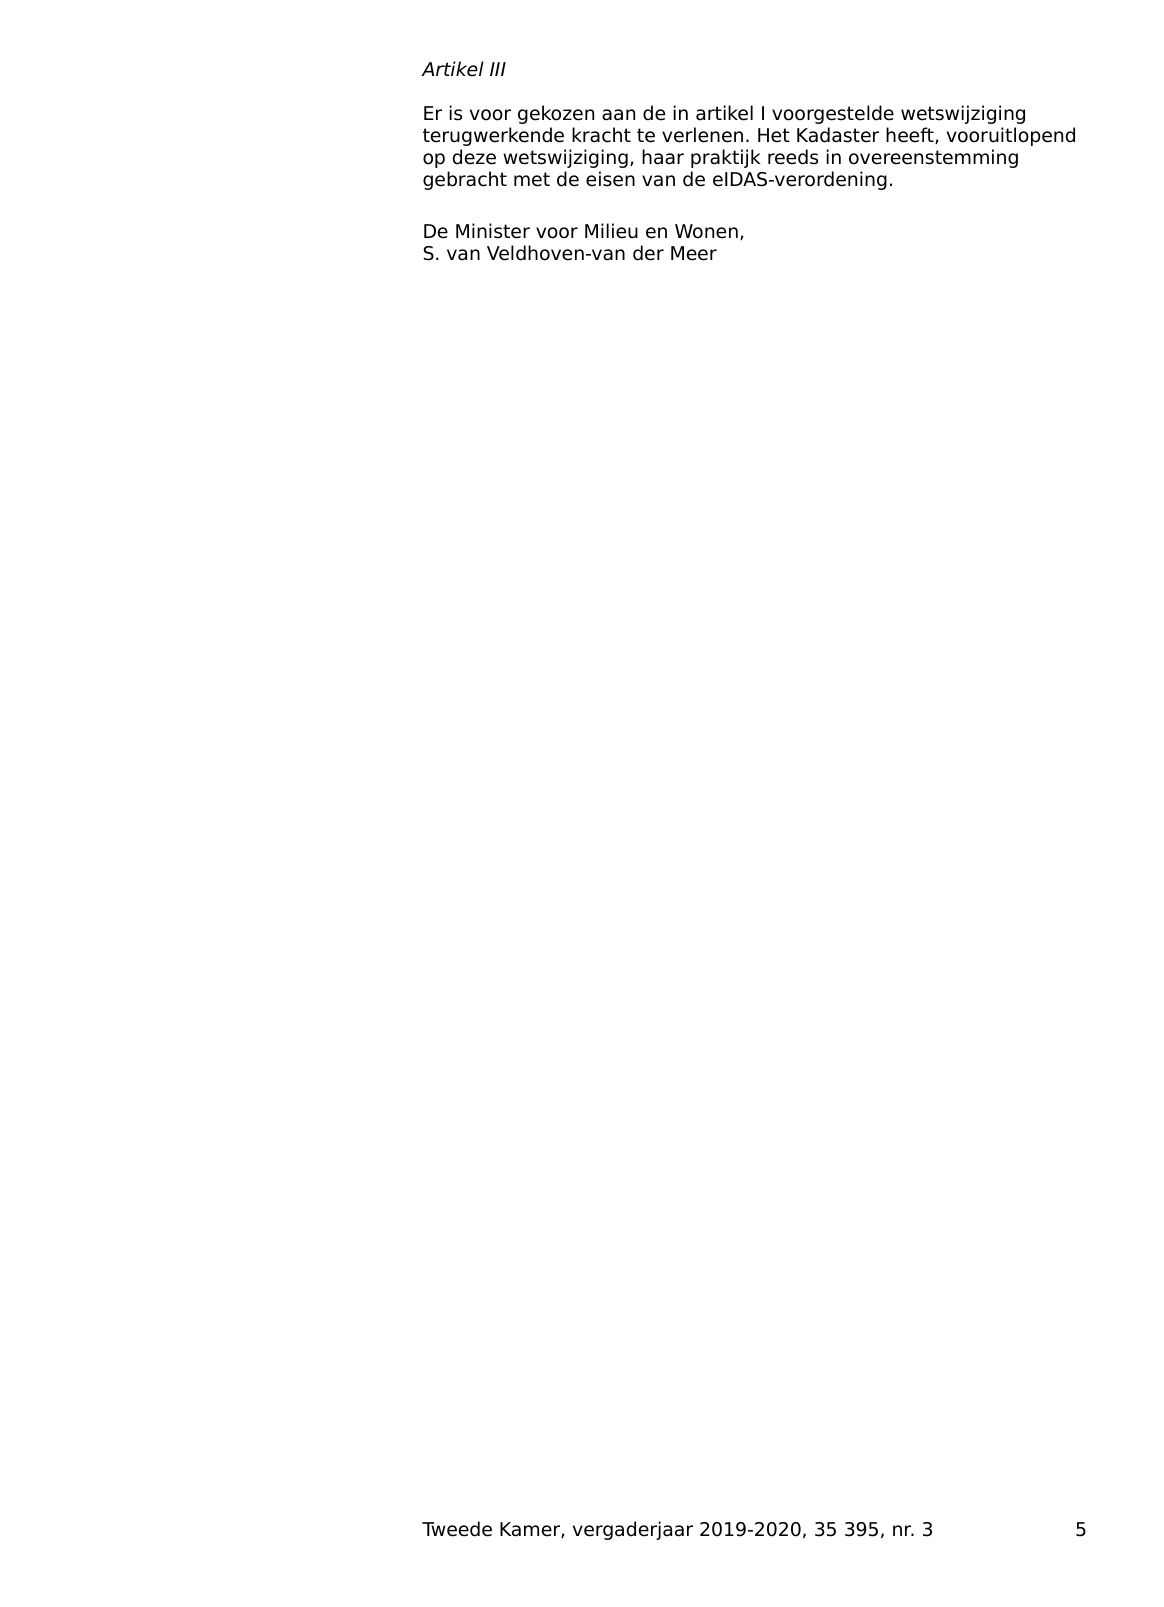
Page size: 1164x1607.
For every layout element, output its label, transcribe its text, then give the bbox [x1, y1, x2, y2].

subtitle Artikel III [422, 59, 1087, 81]
text De Minister voor Milieu en Wonen, S. van Veldhoven-van der Meer [422, 221, 1087, 265]
text Er is voor gekozen aan de in artikel I voorgestelde wetswijziging terugwerkende kracht te verlenen. Het Kadaster heeft, vooruitlopend op deze wetswijziging, haar praktijk reeds in overeenstemming gebracht met de eisen van de eIDAS-verordening. [422, 103, 1087, 191]
